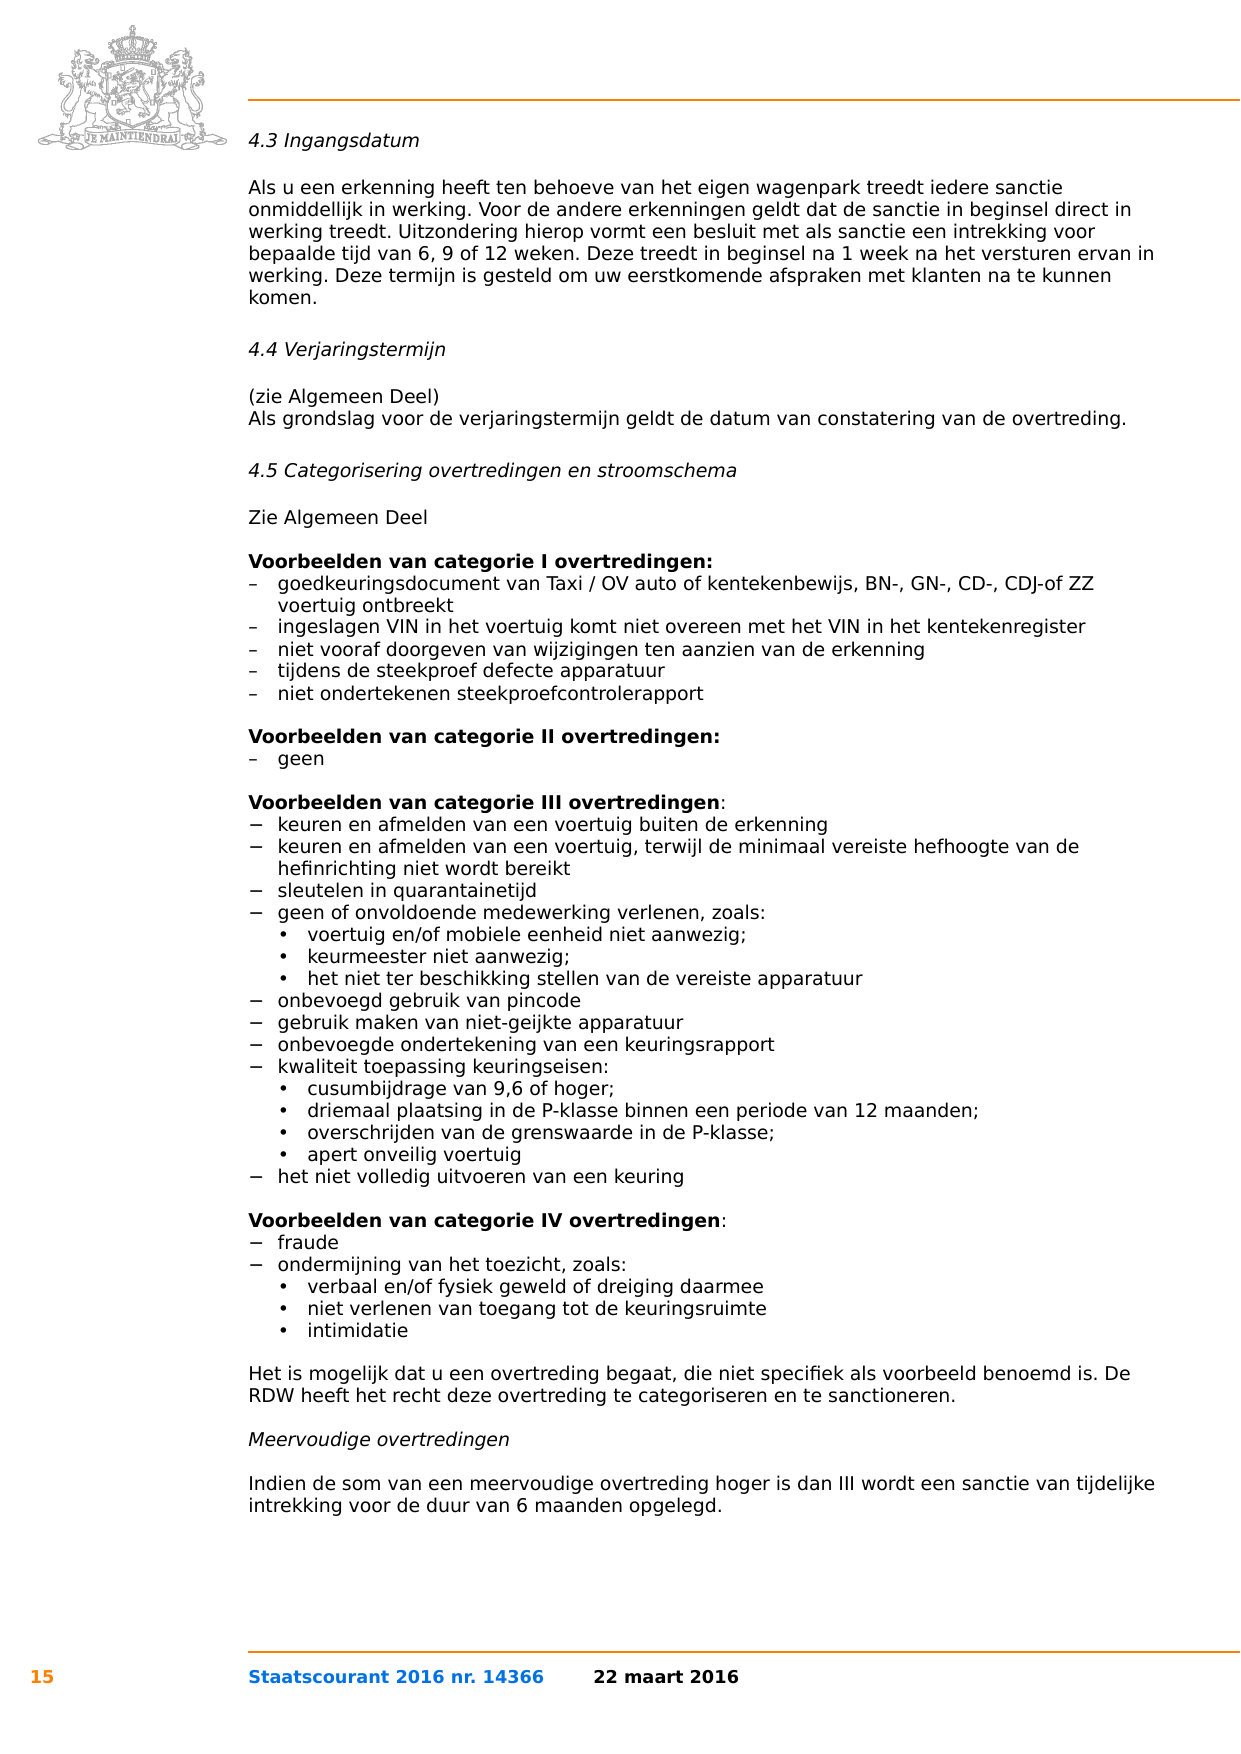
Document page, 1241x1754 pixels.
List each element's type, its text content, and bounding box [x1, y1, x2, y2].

text • voertuig en/of mobiele eenheid niet aanwezig; [278, 924, 1163, 946]
text − het niet volledig uitvoeren van een keuring [248, 1166, 1163, 1188]
text • verbaal en/of fysiek geweld of dreiging daarmee [278, 1276, 1163, 1297]
text Het is mogelijk dat u een overtreding begaat, die niet specifiek als voorbeeld benoemd is. De RDW heeft het recht deze overtreding te categoriseren en te sanctioneren. [248, 1363, 1163, 1407]
subtitle Meervoudige overtredingen [248, 1429, 1163, 1451]
text Voorbeelden van categorie I overtredingen: [248, 551, 1163, 572]
text – tijdens de steekproef defecte apparatuur [248, 660, 1163, 682]
text • driemaal plaatsing in de P-klasse binnen een periode van 12 maanden; [278, 1100, 1163, 1122]
text Voorbeelden van categorie III overtredingen: [248, 792, 1163, 814]
text − onbevoegde ondertekening van een keuringsrapport [248, 1034, 1163, 1056]
text – geen [248, 748, 1163, 770]
text Voorbeelden van categorie IV overtredingen: [248, 1209, 1163, 1232]
text • overschrijden van de grenswaarde in de P-klasse; [278, 1122, 1163, 1144]
text Als grondslag voor de verjaringstermijn geldt de datum van constatering van de overtreding. [248, 408, 1163, 430]
text – ingeslagen VIN in het voertuig komt niet overeen met het VIN in het kentekenregister [248, 616, 1163, 638]
text − sleutelen in quarantainetijd [248, 880, 1163, 902]
text • keurmeester niet aanwezig; [278, 946, 1163, 968]
text – niet vooraf doorgeven van wijzigingen ten aanzien van de erkenning [248, 638, 1163, 660]
text − geen of onvoldoende medewerking verlenen, zoals: [248, 902, 1163, 924]
subtitle 4.4 Verjaringstermijn [248, 339, 1163, 361]
text Indien de som van een meervoudige overtreding hoger is dan III wordt een sanctie van tijdelijke intrekking voor de duur van 6 maanden opgelegd. [248, 1473, 1163, 1517]
text − keuren en afmelden van een voertuig buiten de erkenning [248, 814, 1163, 836]
picture [38, 25, 227, 150]
text Voorbeelden van categorie II overtredingen: [248, 726, 1163, 748]
text − kwaliteit toepassing keuringseisen: [248, 1056, 1163, 1078]
text − gebruik maken van niet-geijkte apparatuur [248, 1012, 1163, 1034]
text – goedkeuringsdocument van Taxi / OV auto of kentekenbewijs, BN-, GN-, CD-, CDJ-of ZZ voertuig ontbreekt [248, 572, 1163, 616]
text − keuren en afmelden van een voertuig, terwijl de minimaal vereiste hefhoogte van de hefinrichting niet wordt bereikt [248, 836, 1163, 880]
text • het niet ter beschikking stellen van de vereiste apparatuur [278, 968, 1163, 990]
text • intimidatie [278, 1319, 1163, 1341]
text − fraude [248, 1232, 1163, 1253]
subtitle 4.3 Ingangsdatum [248, 130, 1163, 152]
text • cusumbijdrage van 9,6 of hoger; [278, 1078, 1163, 1100]
text • apert onveilig voertuig [278, 1144, 1163, 1166]
text − ondermijning van het toezicht, zoals: [248, 1253, 1163, 1276]
text – niet ondertekenen steekproefcontrolerapport [248, 682, 1163, 704]
text Zie Algemeen Deel [248, 507, 1163, 529]
text Als u een erkenning heeft ten behoeve van het eigen wagenpark treedt iedere sanctie onmiddellijk in werking. Voor de andere erkenningen geldt dat de sanctie in beginsel direct in werking treedt. Uitzondering hierop vormt een besluit met als sanctie een intrekking voor bepaalde tijd van 6, 9 of 12 weken. Deze treedt in beginsel na 1 week na het versturen ervan in werking. Deze termijn is gesteld om uw eerstkomende afspraken met klanten na te kunnen komen. [248, 177, 1163, 309]
text • niet verlenen van toegang tot de keuringsruimte [278, 1297, 1163, 1319]
subtitle 4.5 Categorisering overtredingen en stroomschema [248, 460, 1163, 482]
text − onbevoegd gebruik van pincode [248, 990, 1163, 1012]
text (zie Algemeen Deel) [248, 386, 1163, 408]
